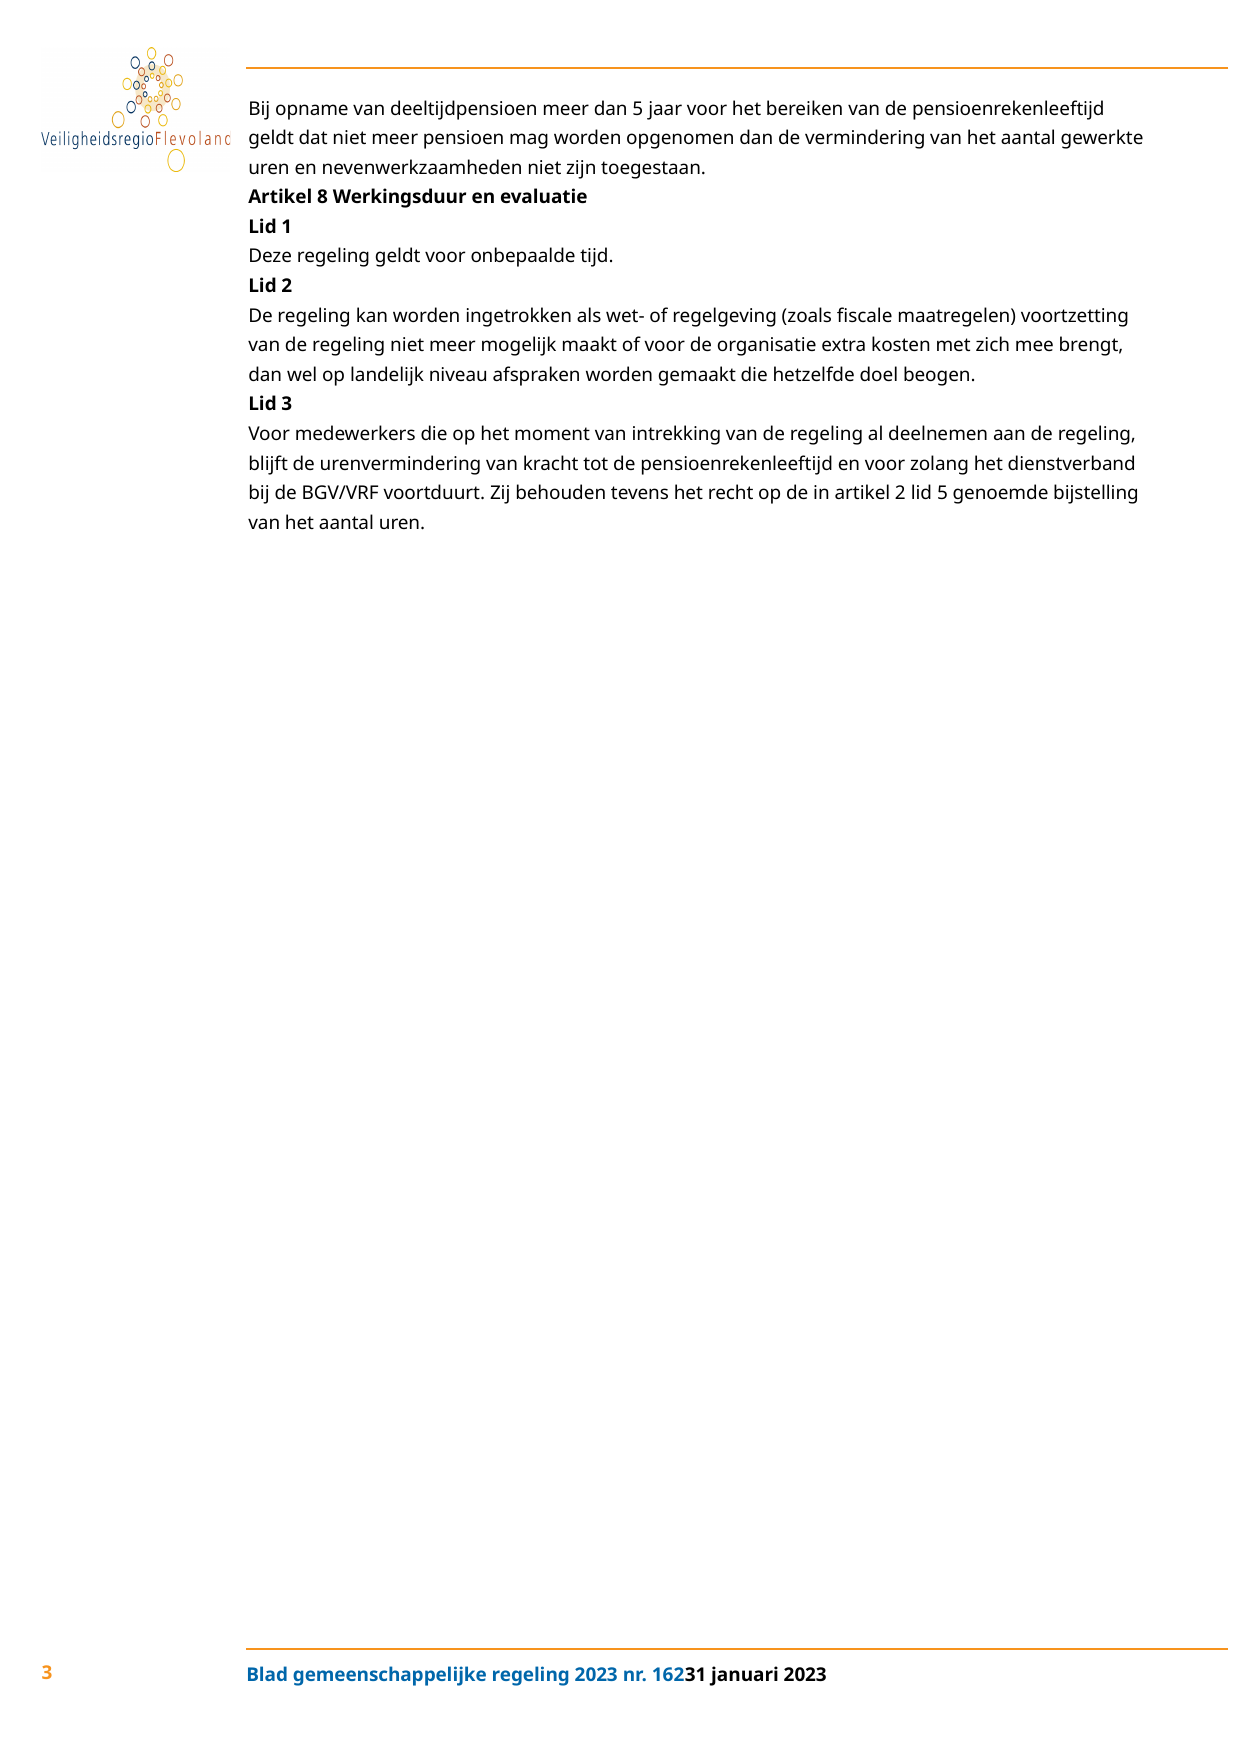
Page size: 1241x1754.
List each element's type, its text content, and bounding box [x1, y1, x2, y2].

text Lid 3 [248, 391, 1152, 416]
text Artikel 8 Werkingsduur en evaluatie [248, 183, 1152, 209]
text Bij opname van deeltijdpensioen meer dan 5 jaar voor het bereiken van de pensioenrekenleeftijd geldt dat niet meer pensioen mag worden opgenomen dan de vermindering van het aantal gewerkte uren en nevenwerkzaamheden niet zijn toegestaan. [248, 95, 1152, 180]
text De regeling kan worden ingetrokken als wet- of regelgeving (zoals fiscale maatregelen) voortzetting van de regeling niet meer mogelijk maakt of voor de organisatie extra kosten met zich mee brengt, dan wel op landelijk niveau afspraken worden gemaakt die hetzelfde doel beogen. [248, 302, 1152, 387]
text Lid 1 [248, 213, 1152, 239]
text Deze regeling geldt voor onbepaalde tijd. [248, 243, 1152, 268]
text Voor medewerkers die op het moment van intrekking van de regeling al deelnemen aan de regeling, blijft de urenvermindering van kracht tot de pensioenrekenleeftijd en voor zolang het dienstverband bij de BGV/VRF voortduurt. Zij behouden tevens het recht op de in artikel 2 lid 5 genoemde bijstelling van het aantal uren. [248, 420, 1152, 535]
text Lid 2 [248, 272, 1152, 298]
picture [41, 47, 231, 172]
